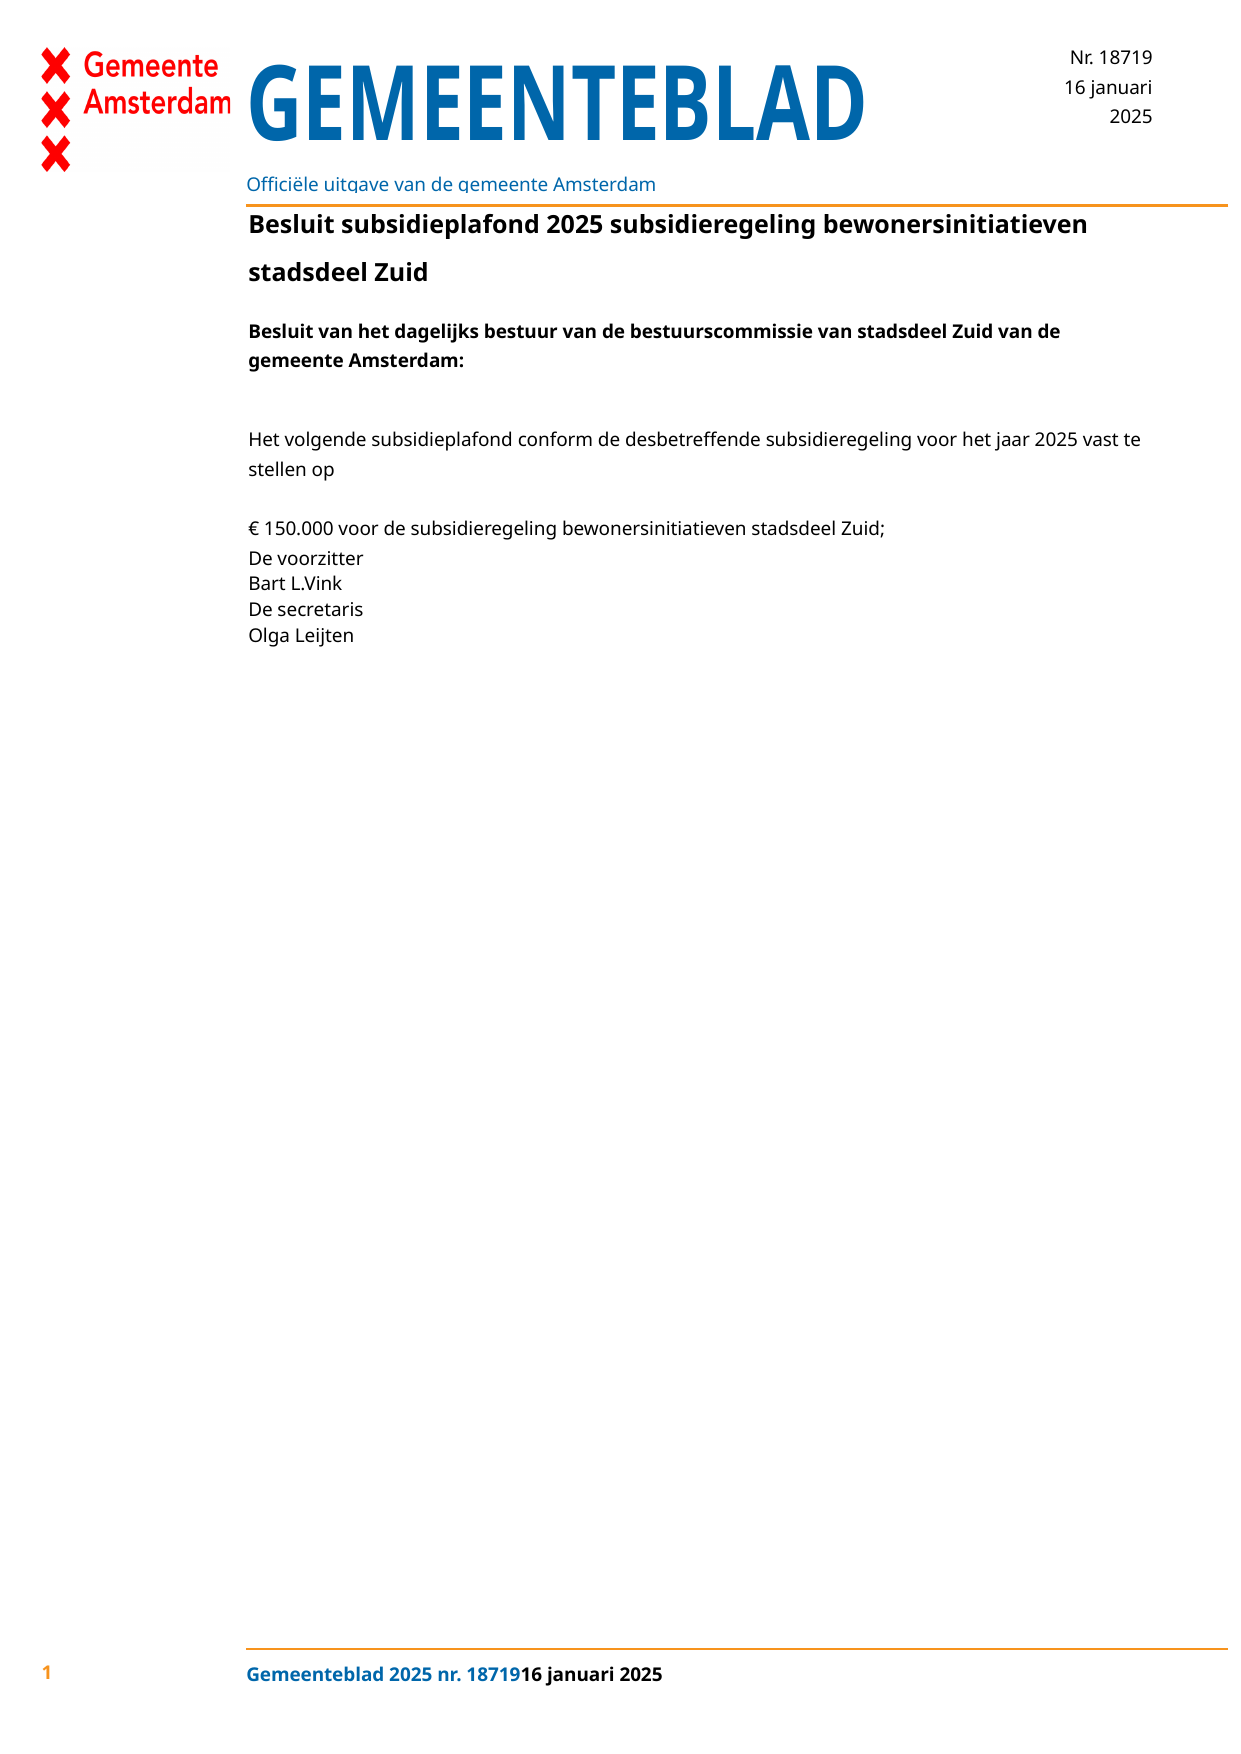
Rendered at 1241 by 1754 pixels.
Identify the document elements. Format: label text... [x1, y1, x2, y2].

text Besluit subsidieplafond 2025 subsidieregeling bewonersinitiatieven stadsdeel Zuid [248, 207, 1152, 288]
text Olga Leijten [248, 622, 1152, 648]
text De voorzitter [248, 545, 1152, 570]
text Bart L.Vink [248, 570, 1152, 596]
text € 150.000 voor de subsidieregeling bewonersinitiatieven stadsdeel Zuid; [248, 515, 1152, 541]
text De secretaris [248, 596, 1152, 622]
text Besluit van het dagelijks bestuur van de bestuurscommissie van stadsdeel Zuid van de gemeente Amsterdam: [248, 318, 1152, 373]
text Het volgende subsidieplafond conform de desbetreffende subsidieregeling voor het jaar 2025 vast te stellen op [248, 426, 1152, 482]
picture [41, 47, 231, 172]
